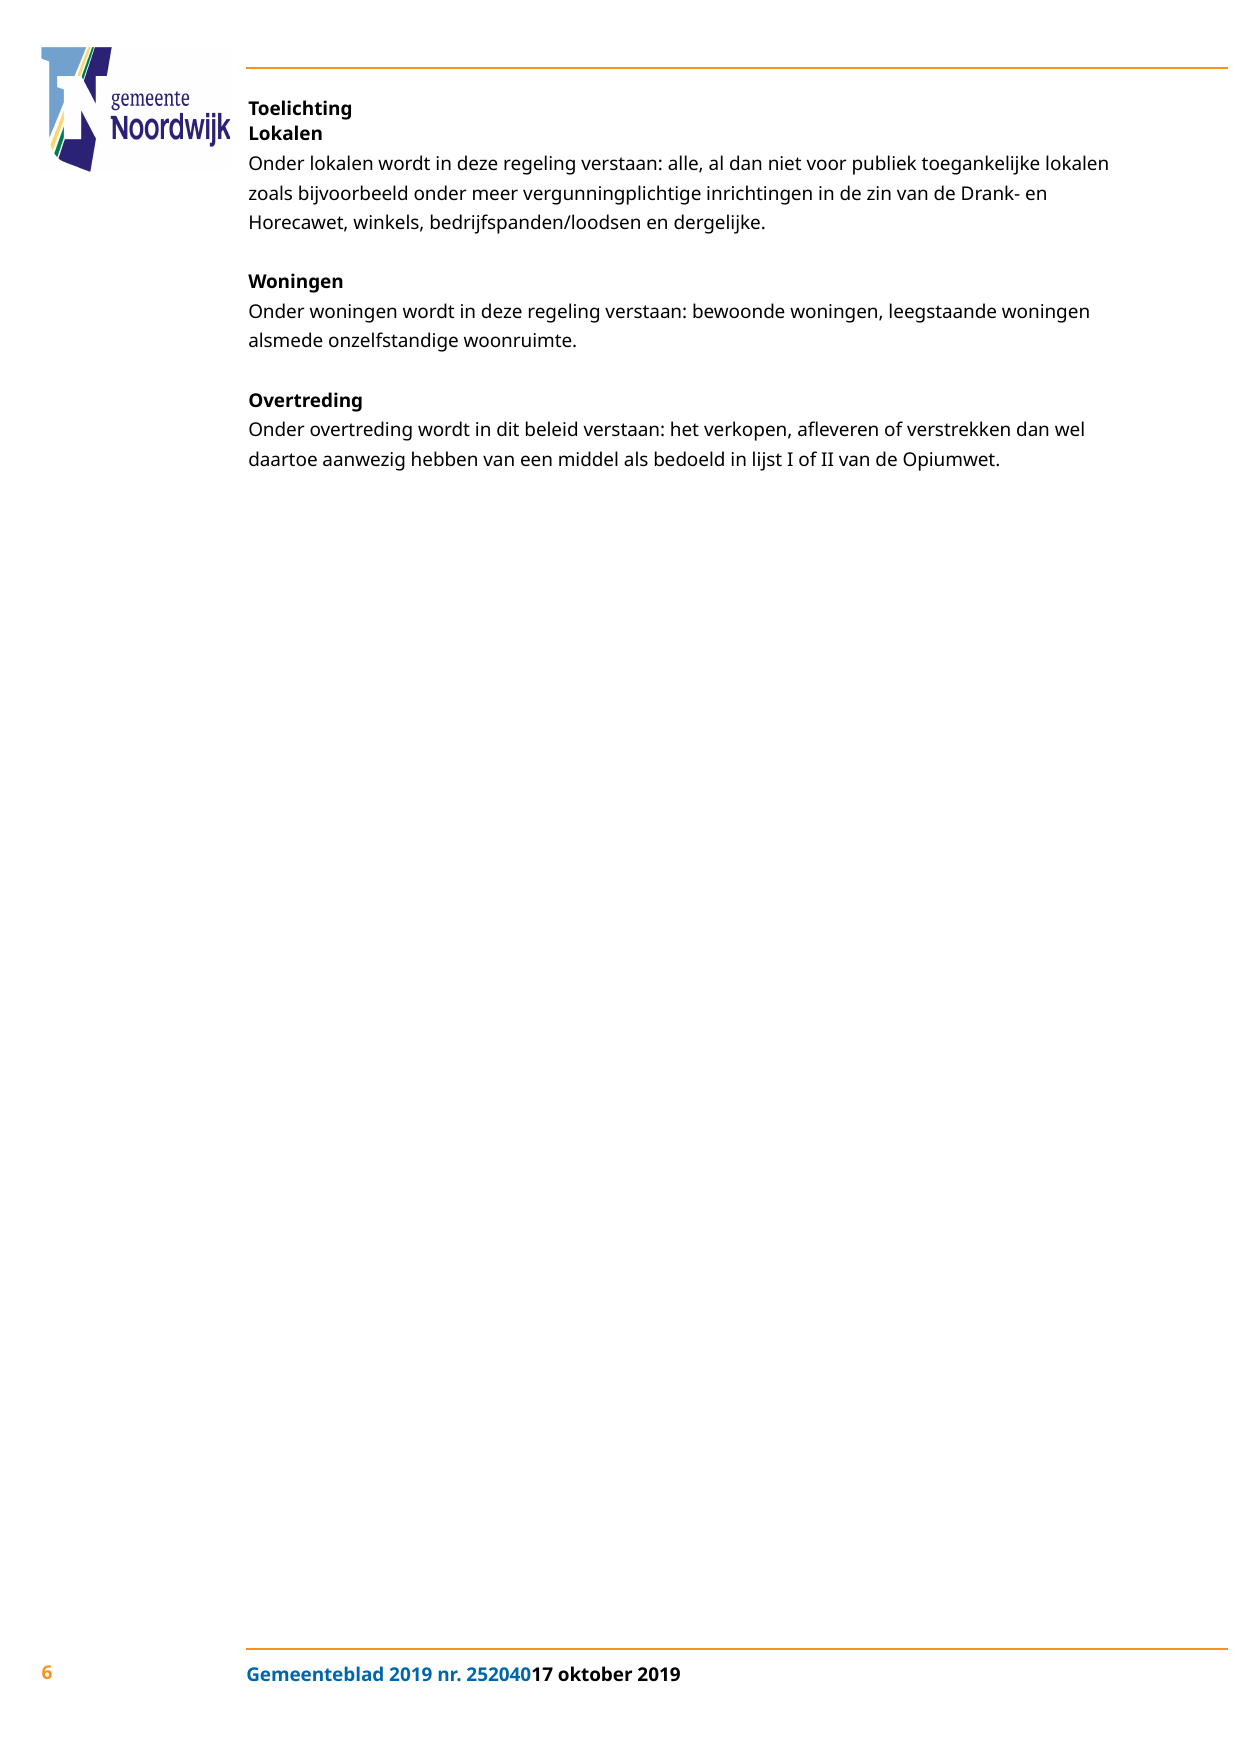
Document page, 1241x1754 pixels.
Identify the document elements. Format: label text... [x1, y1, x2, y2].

text Lokalen [248, 121, 1152, 146]
picture [41, 47, 231, 172]
text Onder overtreding wordt in dit beleid verstaan: het verkopen, afleveren of verstrekken dan wel daartoe aanwezig hebben van een middel als bedoeld in lijst I of II van de Opiumwet. [248, 416, 1152, 472]
text Onder lokalen wordt in deze regeling verstaan: alle, al dan niet voor publiek toegankelijke lokalen zoals bijvoorbeeld onder meer vergunningplichtige inrichtingen in de zin van de Drank- en Horecawet, winkels, bedrijfspanden/loodsen en dergelijke. [248, 150, 1152, 235]
text Overtreding [248, 387, 1152, 413]
text Woningen [248, 268, 1152, 294]
text Onder woningen wordt in deze regeling verstaan: bewoonde woningen, leegstaande woningen alsmede onzelfstandige woonruimte. [248, 298, 1152, 353]
text Toelichting [248, 95, 1152, 121]
